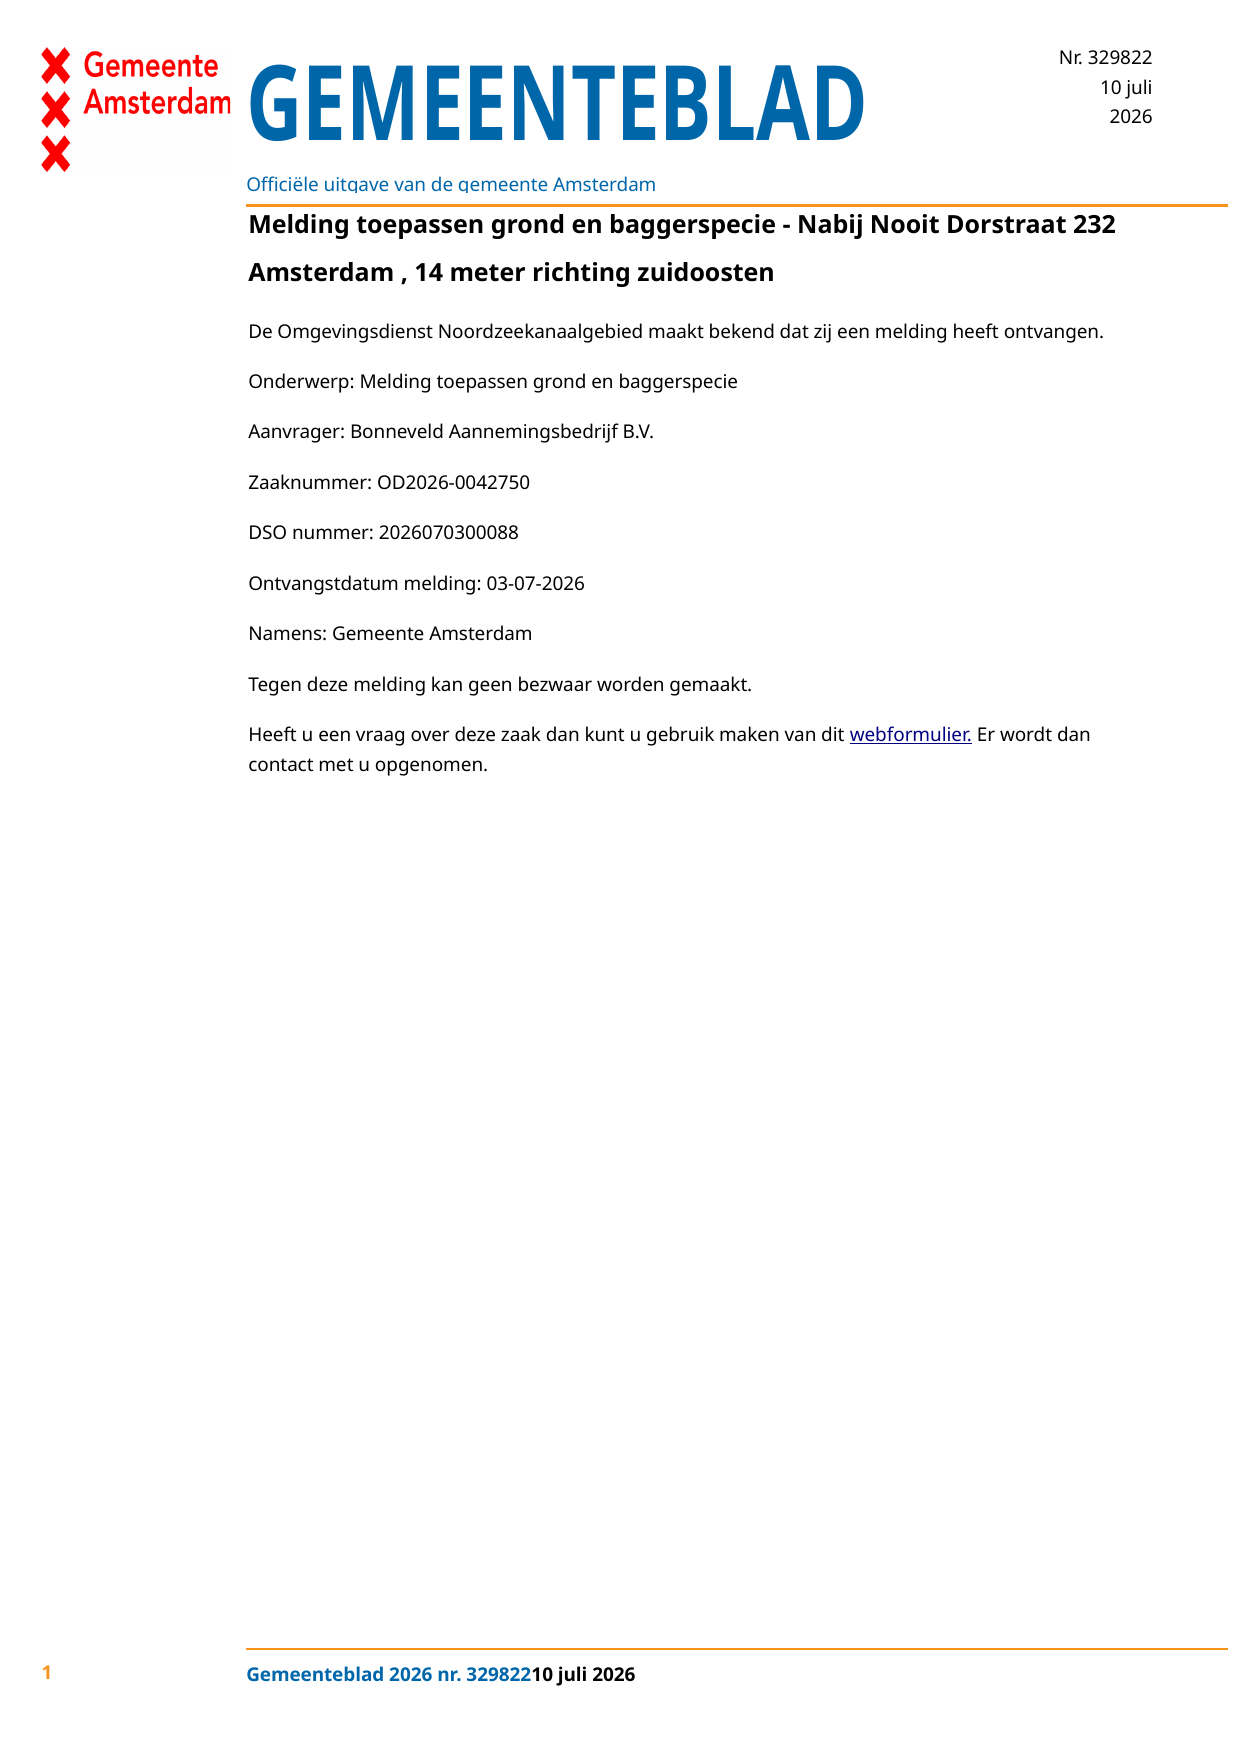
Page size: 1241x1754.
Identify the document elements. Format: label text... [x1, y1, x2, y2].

text Onderwerp: Melding toepassen grond en baggerspecie [248, 368, 1152, 394]
text De Omgevingsdienst Noordzeekanaalgebied maakt bekend dat zij een melding heeft ontvangen. [248, 318, 1152, 344]
text Heeft u een vraag over deze zaak dan kunt u gebruik maken van dit webformulier. Er wordt dan contact met u opgenomen. [248, 721, 1152, 777]
text Aanvrager: Bonneveld Aannemingsbedrijf B.V. [248, 419, 1152, 444]
text Zaaknummer: OD2026-0042750 [248, 469, 1152, 495]
text Ontvangstdatum melding: 03-07-2026 [248, 570, 1152, 596]
picture [41, 47, 231, 172]
text Melding toepassen grond en baggerspecie - Nabij Nooit Dorstraat 232 Amsterdam , 14 meter richting zuidoosten [248, 207, 1152, 288]
text Namens: Gemeente Amsterdam [248, 620, 1152, 646]
text Tegen deze melding kan geen bezwaar worden gemaakt. [248, 671, 1152, 697]
text DSO nummer: 2026070300088 [248, 519, 1152, 545]
